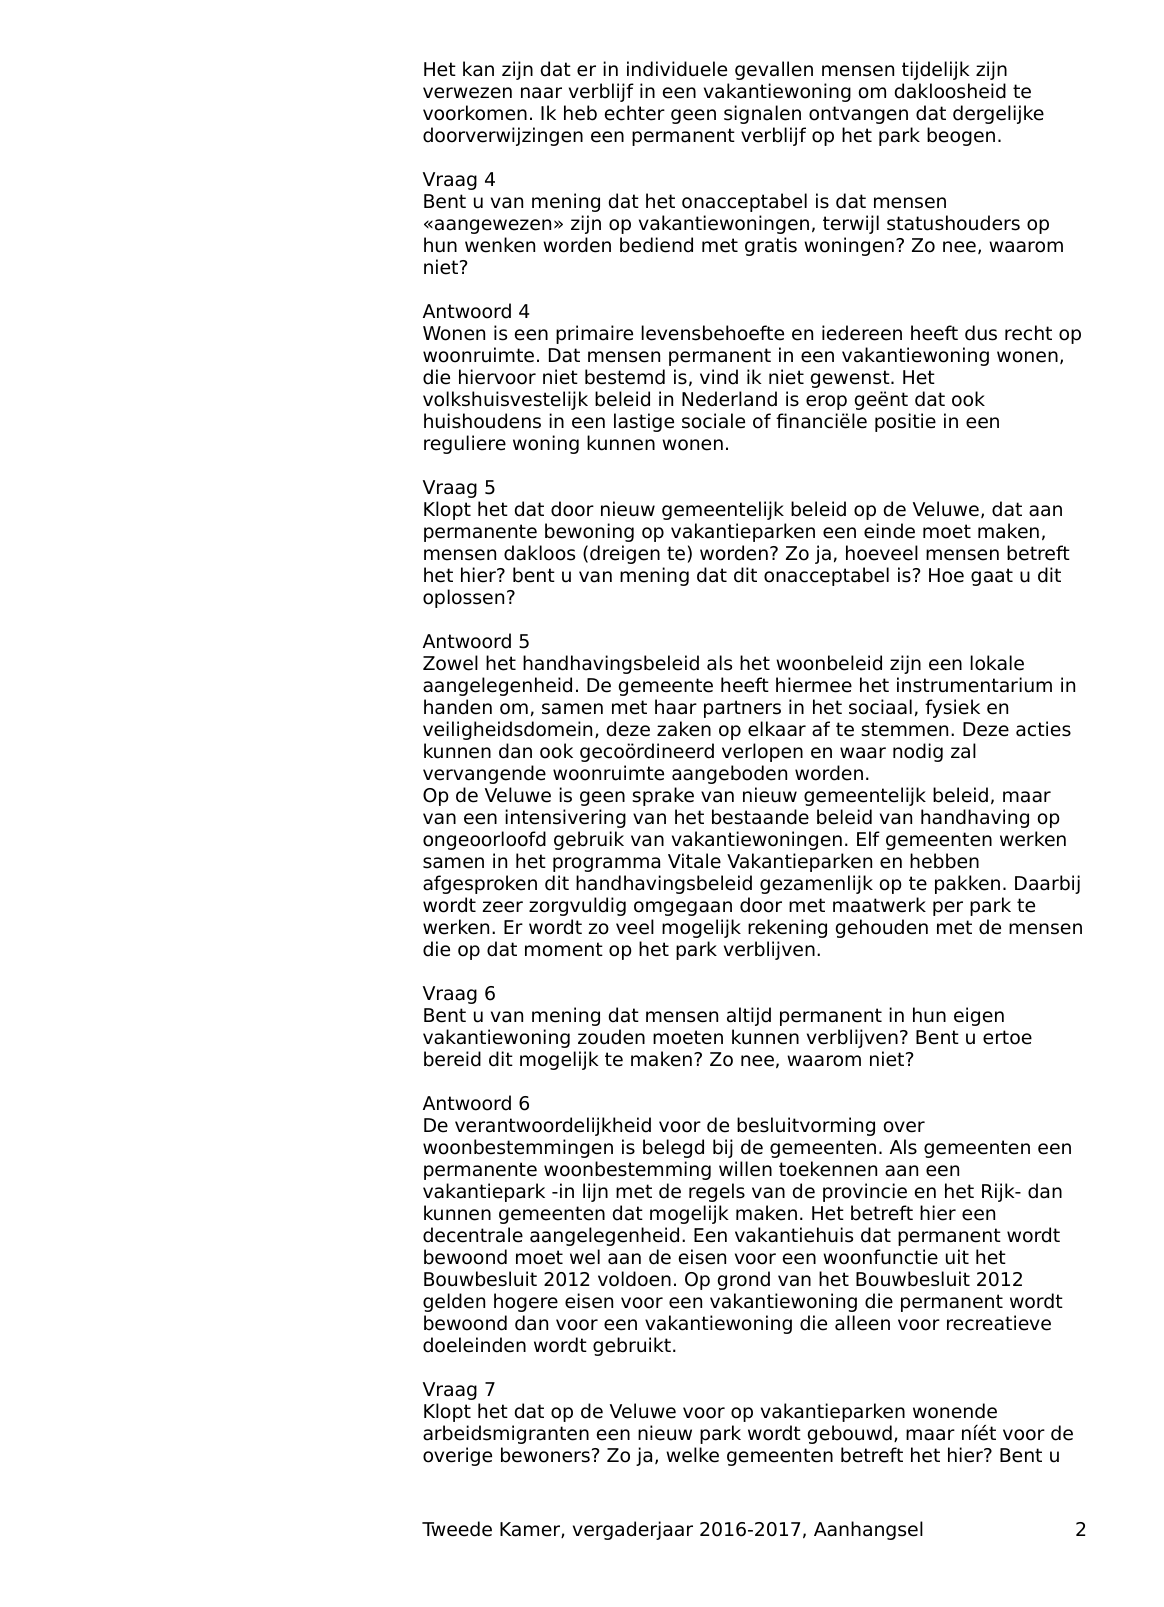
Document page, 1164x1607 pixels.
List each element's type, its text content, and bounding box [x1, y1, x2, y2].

text Vraag 6 [422, 983, 1087, 1005]
text Antwoord 5 [422, 631, 1087, 653]
text Zowel het handhavingsbeleid als het woonbeleid zijn een lokale aangelegenheid. De gemeente heeft hiermee het instrumentarium in handen om, samen met haar partners in het sociaal, fysiek en veiligheidsdomein, deze zaken op elkaar af te stemmen. Deze acties kunnen dan ook gecoördineerd verlopen en waar nodig zal vervangende woonruimte aangeboden worden. [422, 653, 1087, 785]
text Op de Veluwe is geen sprake van nieuw gemeentelijk beleid, maar van een intensivering van het bestaande beleid van handhaving op ongeoorloofd gebruik van vakantiewoningen. Elf gemeenten werken samen in het programma Vitale Vakantieparken en hebben afgesproken dit handhavingsbeleid gezamenlijk op te pakken. Daarbij wordt zeer zorgvuldig omgegaan door met maatwerk per park te werken. Er wordt zo veel mogelijk rekening gehouden met de mensen die op dat moment op het park verblijven. [422, 785, 1087, 961]
text Antwoord 4 [422, 301, 1087, 323]
text Vraag 5 [422, 477, 1087, 499]
text Klopt het dat op de Veluwe voor op vakantieparken wonende arbeidsmigranten een nieuw park wordt gebouwd, maar níét voor de overige bewoners? Zo ja, welke gemeenten betreft het hier? Bent u [422, 1401, 1087, 1467]
text Vraag 4 [422, 169, 1087, 191]
text Klopt het dat door nieuw gemeentelijk beleid op de Veluwe, dat aan permanente bewoning op vakantieparken een einde moet maken, mensen dakloos (dreigen te) worden? Zo ja, hoeveel mensen betreft het hier? bent u van mening dat dit onacceptabel is? Hoe gaat u dit oplossen? [422, 499, 1087, 609]
text Het kan zijn dat er in individuele gevallen mensen tijdelijk zijn verwezen naar verblijf in een vakantiewoning om dakloosheid te voorkomen. Ik heb echter geen signalen ontvangen dat dergelijke doorverwijzingen een permanent verblijf op het park beogen. [422, 59, 1087, 147]
text Antwoord 6 [422, 1093, 1087, 1115]
text Bent u van mening dat het onacceptabel is dat mensen «aangewezen» zijn op vakantiewoningen, terwijl statushouders op hun wenken worden bediend met gratis woningen? Zo nee, waarom niet? [422, 191, 1087, 279]
text Bent u van mening dat mensen altijd permanent in hun eigen vakantiewoning zouden moeten kunnen verblijven? Bent u ertoe bereid dit mogelijk te maken? Zo nee, waarom niet? [422, 1005, 1087, 1071]
text De verantwoordelijkheid voor de besluitvorming over woonbestemmingen is belegd bij de gemeenten. Als gemeenten een permanente woonbestemming willen toekennen aan een vakantiepark -in lijn met de regels van de provincie en het Rijk- dan kunnen gemeenten dat mogelijk maken. Het betreft hier een decentrale aangelegenheid. Een vakantiehuis dat permanent wordt bewoond moet wel aan de eisen voor een woonfunctie uit het Bouwbesluit 2012 voldoen. Op grond van het Bouwbesluit 2012 gelden hogere eisen voor een vakantiewoning die permanent wordt bewoond dan voor een vakantiewoning die alleen voor recreatieve doeleinden wordt gebruikt. [422, 1115, 1087, 1357]
text Vraag 7 [422, 1379, 1087, 1401]
text Wonen is een primaire levensbehoefte en iedereen heeft dus recht op woonruimte. Dat mensen permanent in een vakantiewoning wonen, die hiervoor niet bestemd is, vind ik niet gewenst. Het volkshuisvestelijk beleid in Nederland is erop geënt dat ook huishoudens in een lastige sociale of financiële positie in een reguliere woning kunnen wonen. [422, 323, 1087, 455]
